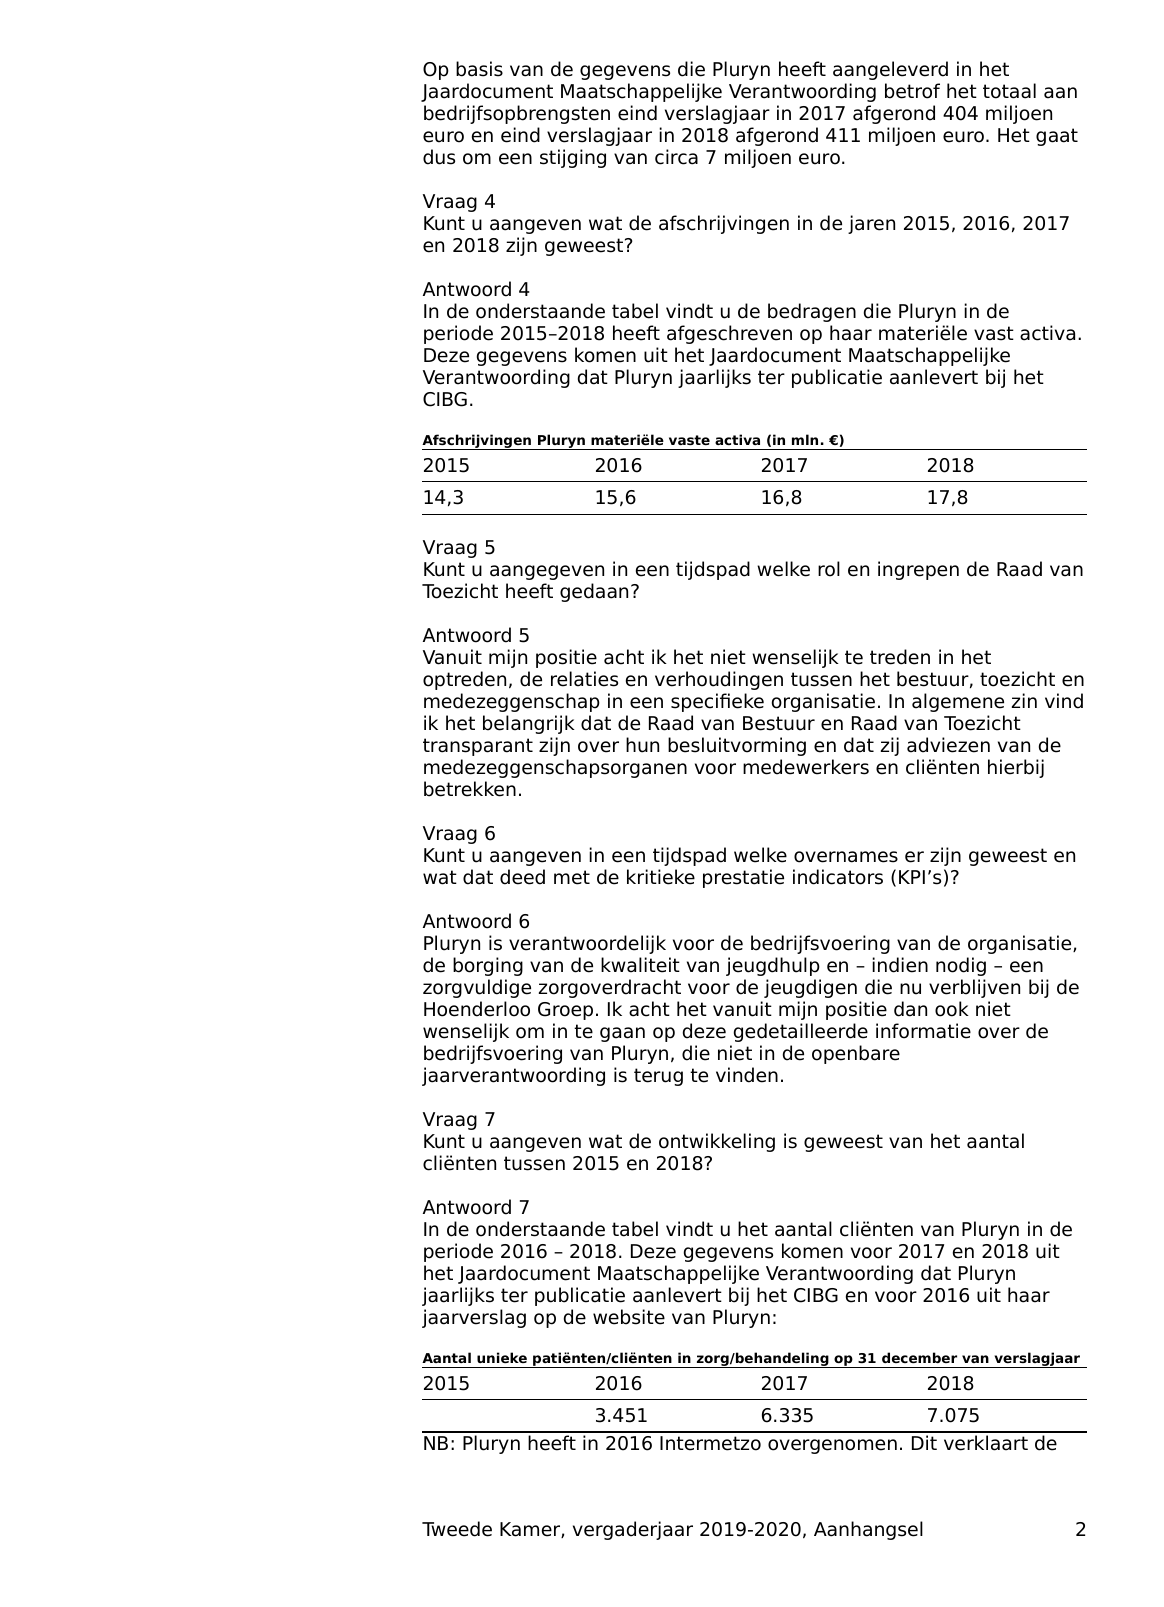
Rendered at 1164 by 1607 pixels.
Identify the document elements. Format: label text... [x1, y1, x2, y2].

table_cell NB: Pluryn heeft in 2016 Intermetzo overgenomen. Dit verklaart de [422, 1433, 1087, 1454]
table_cell 7.075 [921, 1400, 1087, 1431]
table_cell 15,6 [588, 482, 754, 513]
table_cell [422, 1400, 588, 1431]
text Kunt u aangeven wat de afschrijvingen in de jaren 2015, 2016, 2017 en 2018 zijn geweest? [422, 213, 1087, 257]
text Vanuit mijn positie acht ik het niet wenselijk te treden in het optreden, de relaties en verhoudingen tussen het bestuur, toezicht en medezeggenschap in een specifieke organisatie. In algemene zin vind ik het belangrijk dat de Raad van Bestuur en Raad van Toezicht transparant zijn over hun besluitvorming en dat zij adviezen van de medezeggenschapsorganen voor medewerkers en cliënten hierbij betrekken. [422, 647, 1087, 801]
table_cell 17,8 [921, 482, 1087, 513]
text Antwoord 6 [422, 911, 1087, 933]
table_cell 2017 [754, 1368, 921, 1399]
text Vraag 6 [422, 823, 1087, 845]
text Vraag 5 [422, 537, 1087, 559]
table_cell 2017 [754, 450, 921, 481]
text Antwoord 7 [422, 1197, 1087, 1219]
table_header Aantal unieke patiënten/cliënten in zorg/behandeling op 31 december van verslagjaar [422, 1351, 1087, 1367]
text Antwoord 5 [422, 625, 1087, 647]
table_cell 2015 [422, 450, 588, 481]
table_cell 2018 [921, 450, 1087, 481]
table_cell 2016 [588, 450, 754, 481]
text Kunt u aangegeven in een tijdspad welke rol en ingrepen de Raad van Toezicht heeft gedaan? [422, 559, 1087, 603]
table_header Afschrijvingen Pluryn materiële vaste activa (in mln. €) [422, 433, 1087, 449]
text Vraag 4 [422, 191, 1087, 213]
table_cell 2016 [588, 1368, 754, 1399]
text In de onderstaande tabel vindt u de bedragen die Pluryn in de periode 2015–2018 heeft afgeschreven op haar materiële vast activa. Deze gegevens komen uit het Jaardocument Maatschappelijke Verantwoording dat Pluryn jaarlijks ter publicatie aanlevert bij het CIBG. [422, 301, 1087, 411]
table_cell 3.451 [588, 1400, 754, 1431]
text Antwoord 4 [422, 279, 1087, 301]
table_cell 2018 [921, 1368, 1087, 1399]
text Pluryn is verantwoordelijk voor de bedrijfsvoering van de organisatie, de borging van de kwaliteit van jeugdhulp en – indien nodig – een zorgvuldige zorgoverdracht voor de jeugdigen die nu verblijven bij de Hoenderloo Groep. Ik acht het vanuit mijn positie dan ook niet wenselijk om in te gaan op deze gedetailleerde informatie over de bedrijfsvoering van Pluryn, die niet in de openbare jaarverantwoording is terug te vinden. [422, 933, 1087, 1087]
table_cell 14,3 [422, 482, 588, 513]
text Vraag 7 [422, 1109, 1087, 1131]
text Kunt u aangeven wat de ontwikkeling is geweest van het aantal cliënten tussen 2015 en 2018? [422, 1131, 1087, 1175]
text Op basis van de gegevens die Pluryn heeft aangeleverd in het Jaardocument Maatschappelijke Verantwoording betrof het totaal aan bedrijfsopbrengsten eind verslagjaar in 2017 afgerond 404 miljoen euro en eind verslagjaar in 2018 afgerond 411 miljoen euro. Het gaat dus om een stijging van circa 7 miljoen euro. [422, 59, 1087, 169]
table_cell 16,8 [754, 482, 921, 513]
text In de onderstaande tabel vindt u het aantal cliënten van Pluryn in de periode 2016 – 2018. Deze gegevens komen voor 2017 en 2018 uit het Jaardocument Maatschappelijke Verantwoording dat Pluryn jaarlijks ter publicatie aanlevert bij het CIBG en voor 2016 uit haar jaarverslag op de website van Pluryn: [422, 1219, 1087, 1329]
table_cell 6.335 [754, 1400, 921, 1431]
text Kunt u aangeven in een tijdspad welke overnames er zijn geweest en wat dat deed met de kritieke prestatie indicators (KPI’s)? [422, 845, 1087, 889]
table_cell 2015 [422, 1368, 588, 1399]
